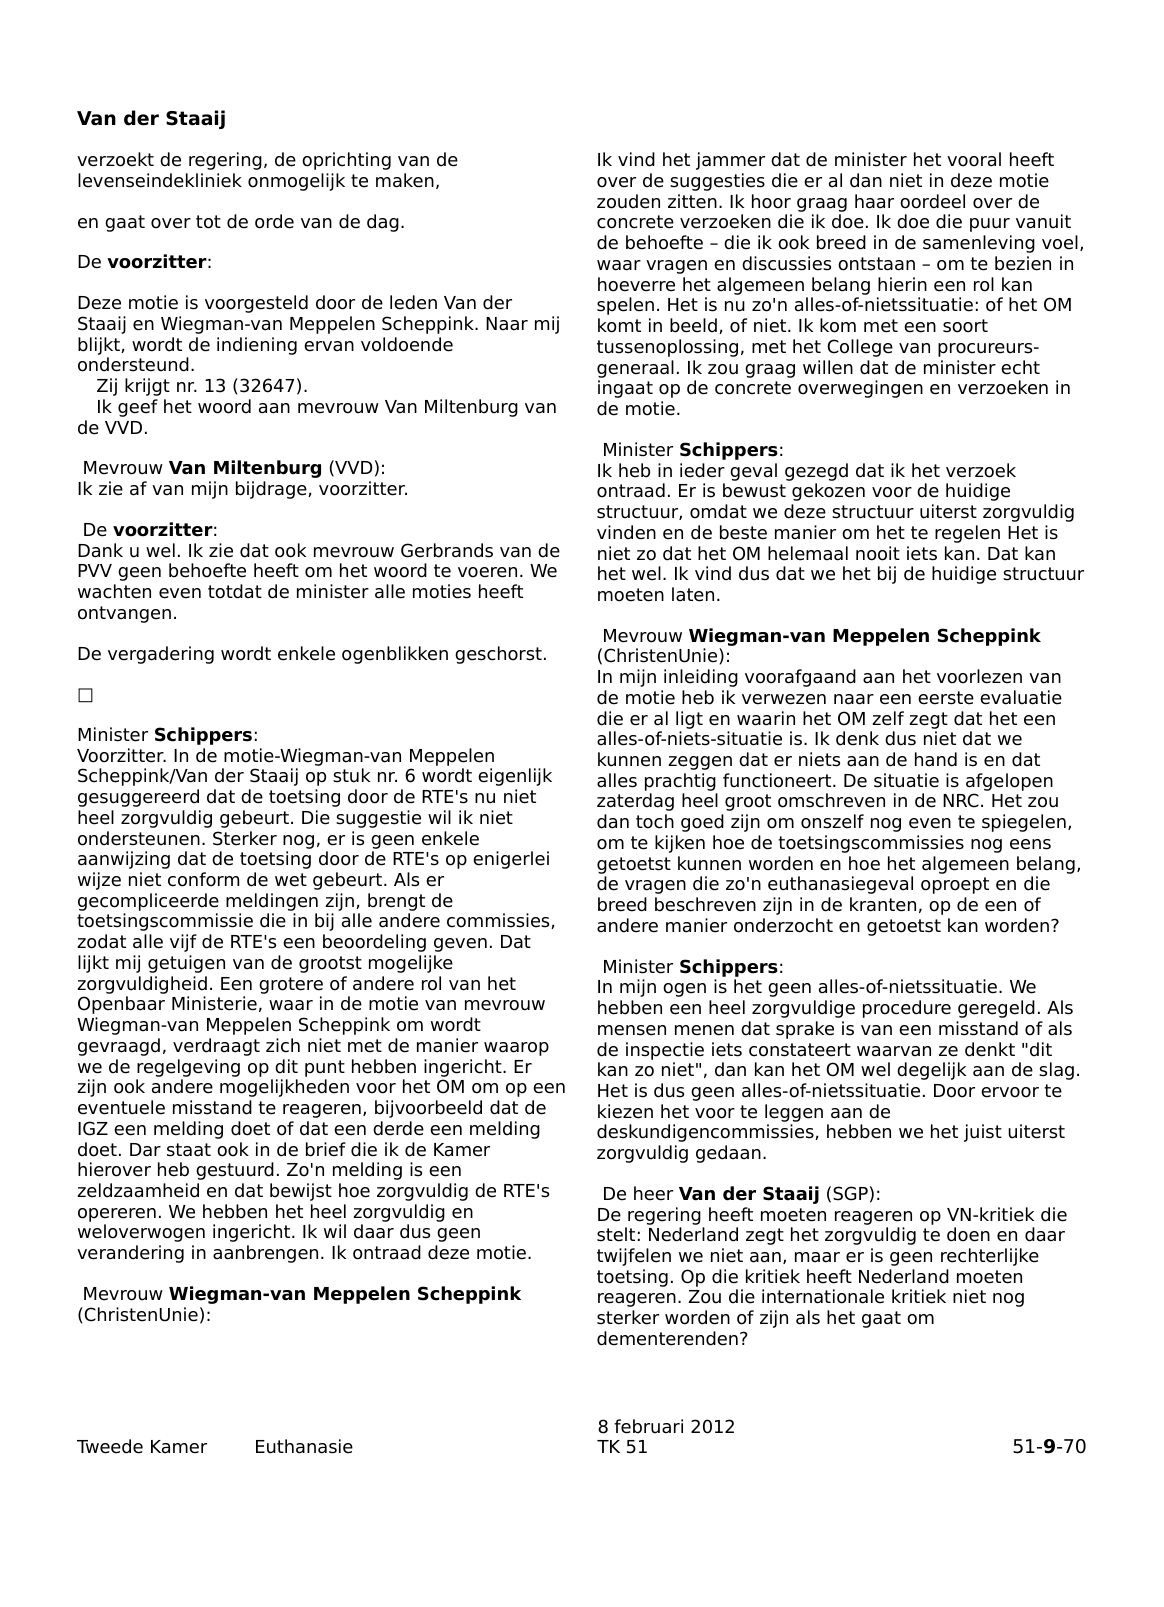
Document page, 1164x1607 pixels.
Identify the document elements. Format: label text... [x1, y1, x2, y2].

text verzoekt de regering, de oprichting van de levenseindekliniek onmogelijk te maken, [77, 150, 567, 192]
text Voorzitter. In de motie-Wiegman-van Meppelen Scheppink/Van der Staaij op stuk nr. 6 wordt eigenlijk gesuggereerd dat de toetsing door de RTE's nu niet heel zorgvuldig gebeurt. Die suggestie wil ik niet ondersteunen. Sterker nog, er is geen enkele aanwijzing dat de toetsing door de RTE's op enigerlei wijze niet conform de wet gebeurt. Als er gecompliceerde meldingen zijn, brengt de toetsingscommissie die in bij alle andere commissies, zodat alle vijf de RTE's een beoordeling geven. Dat lijkt mij getuigen van de grootst mogelijke zorgvuldigheid. Een grotere of andere rol van het Openbaar Ministerie, waar in de motie van mevrouw Wiegman-van Meppelen Scheppink om wordt gevraagd, verdraagt zich niet met de manier waarop we de regelgeving op dit punt hebben ingericht. Er zijn ook andere mogelijkheden voor het OM om op een eventuele misstand te reageren, bijvoorbeeld dat de IGZ een melding doet of dat een derde een melding doet. Dar staat ook in de brief die ik de Kamer hierover heb gestuurd. Zo'n melding is een zeldzaamheid en dat bewijst hoe zorgvuldig de RTE's opereren. We hebben het heel zorgvuldig en weloverwogen ingericht. Ik wil daar dus geen verandering in aanbrengen. Ik ontraad deze motie. [77, 746, 567, 1264]
text In mijn inleiding voorafgaand aan het voorlezen van de motie heb ik verwezen naar een eerste evaluatie die er al ligt en waarin het OM zelf zegt dat het een alles-of-niets-situatie is. Ik denk dus niet dat we kunnen zeggen dat er niets aan de hand is en dat alles prachtig functioneert. De situatie is afgelopen zaterdag heel groot omschreven in de NRC. Het zou dan toch goed zijn om onszelf nog even te spiegelen, om te kijken hoe de toetsingscommissies nog eens getoetst kunnen worden en hoe het algemeen belang, de vragen die zo'n euthanasiegeval oproept en die breed beschreven zijn in de kranten, op de een of andere manier onderzocht en getoetst kan worden? [596, 667, 1087, 936]
text Ik vind het jammer dat de minister het vooral heeft over de suggesties die er al dan niet in deze motie zouden zitten. Ik hoor graag haar oordeel over de concrete verzoeken die ik doe. Ik doe die puur vanuit de behoefte – die ik ook breed in de samenleving voel, waar vragen en discussies ontstaan – om te bezien in hoeverre het algemeen belang hierin een rol kan spelen. Het is nu zo'n alles-of-nietssituatie: of het OM komt in beeld, of niet. Ik kom met een soort tussenoplossing, met het College van procureurs-generaal. Ik zou graag willen dat de minister echt ingaat op de concrete overwegingen en verzoeken in de motie. [596, 150, 1087, 420]
text De vergadering wordt enkele ogenblikken geschorst. [77, 643, 567, 664]
text Mevrouw Wiegman-van Meppelen Scheppink (ChristenUnie): [596, 626, 1087, 667]
text In mijn ogen is het geen alles-of-nietssituatie. We hebben een heel zorgvuldige procedure geregeld. Als mensen menen dat sprake is van een misstand of als de inspectie iets constateert waarvan ze denkt "dit kan zo niet", dan kan het OM wel degelijk aan de slag. Het is dus geen alles-of-nietssituatie. Door ervoor te kiezen het voor te leggen aan de deskundigencommissies, hebben we het juist uiterst zorgvuldig gedaan. [596, 977, 1087, 1164]
text Ik zie af van mijn bijdrage, voorzitter. [77, 479, 567, 500]
text Mevrouw Wiegman-van Meppelen Scheppink (ChristenUnie): [77, 1284, 567, 1325]
text Minister Schippers: [77, 725, 567, 746]
text Ik geef het woord aan mevrouw Van Miltenburg van de VVD. [77, 397, 567, 438]
text De regering heeft moeten reageren op VN-kritiek die stelt: Nederland zegt het zorgvuldig te doen en daar twijfelen we niet aan, maar er is geen rechterlijke toetsing. Op die kritiek heeft Nederland moeten reageren. Zou die internationale kritiek niet nog sterker worden of zijn als het gaat om dementerenden? [596, 1204, 1087, 1349]
text Ik heb in ieder geval gezegd dat ik het verzoek ontraad. Er is bewust gekozen voor de huidige structuur, omdat we deze structuur uiterst zorgvuldig vinden en de beste manier om het te regelen Het is niet zo dat het OM helemaal nooit iets kan. Dat kan het wel. Ik vind dus dat we het bij de huidige structuur moeten laten. [596, 460, 1087, 606]
text Dank u wel. Ik zie dat ook mevrouw Gerbrands van de PVV geen behoefte heeft om het woord te voeren. We wachten even totdat de minister alle moties heeft ontvangen. [77, 540, 567, 623]
text De voorzitter: [77, 520, 567, 540]
text De heer Van der Staaij (SGP): [596, 1184, 1087, 1204]
text De voorzitter: [77, 252, 567, 273]
text Minister Schippers: [596, 440, 1087, 460]
text Deze motie is voorgesteld door de leden Van der Staaij en Wiegman-van Meppelen Scheppink. Naar mij blijkt, wordt de indiening ervan voldoende ondersteund. [77, 293, 567, 376]
text Minister Schippers: [596, 956, 1087, 977]
text Mevrouw Van Miltenburg (VVD): [77, 458, 567, 479]
text □ [77, 684, 567, 705]
text en gaat over tot de orde van de dag. [77, 212, 567, 232]
text Zij krijgt nr. 13 (32647). [77, 376, 567, 397]
